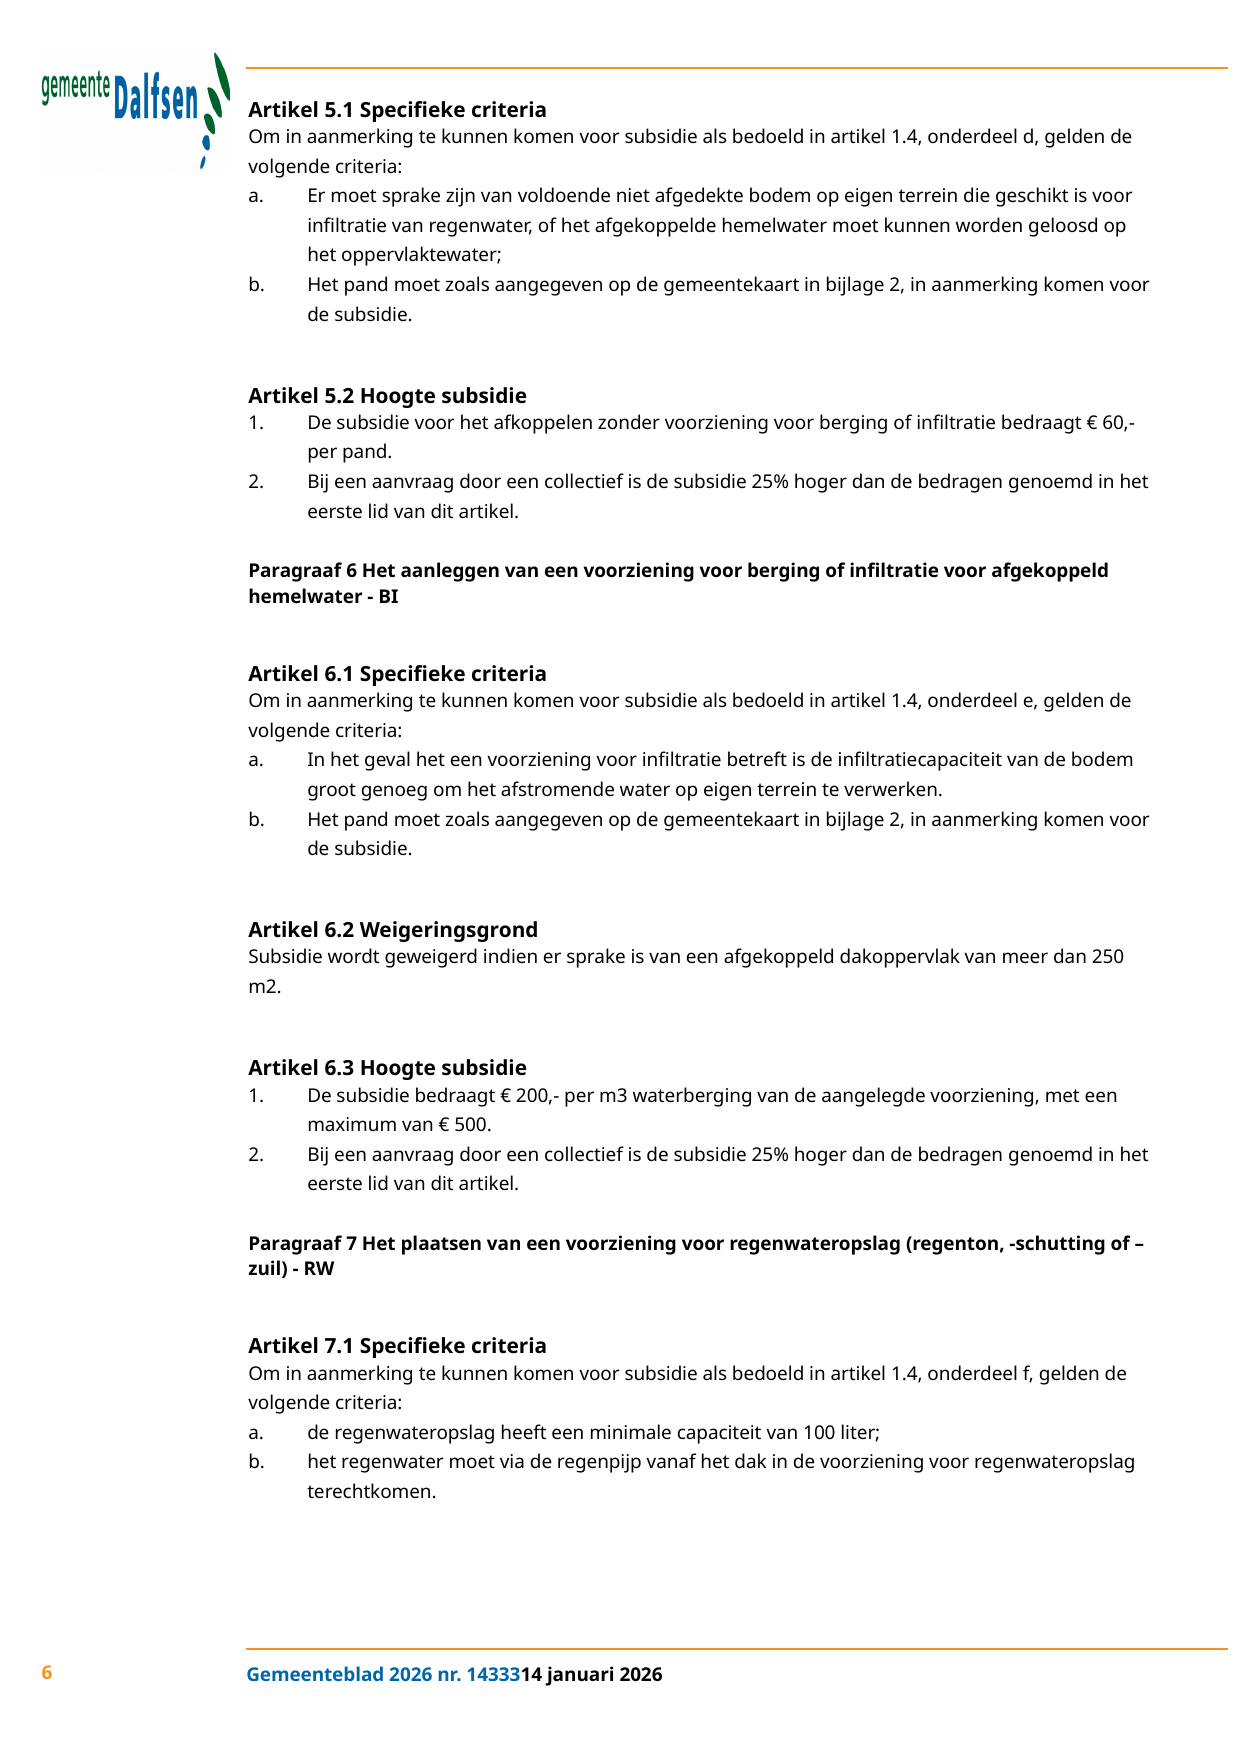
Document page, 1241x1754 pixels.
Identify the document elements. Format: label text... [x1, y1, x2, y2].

text Om in aanmerking te kunnen komen voor subsidie als bedoeld in artikel 1.4, onderdeel e, gelden de volgende criteria: [248, 687, 1152, 743]
list Bij een aanvraag door een collectief is de subsidie 25% hoger dan de bedragen genoemd in het eerste lid van dit artikel. [248, 1141, 1152, 1196]
list het regenwater moet via de regenpijp vanaf het dak in de voorziening voor regenwateropslag terechtkomen. [248, 1449, 1152, 1504]
text Artikel 6.1 Specifieke criteria [248, 659, 1152, 687]
list Bij een aanvraag door een collectief is de subsidie 25% hoger dan de bedragen genoemd in het eerste lid van dit artikel. [248, 468, 1152, 524]
text Om in aanmerking te kunnen komen voor subsidie als bedoeld in artikel 1.4, onderdeel f, gelden de volgende criteria: [248, 1360, 1152, 1415]
text Artikel 5.1 Specifieke criteria [248, 95, 1152, 123]
text Om in aanmerking te kunnen komen voor subsidie als bedoeld in artikel 1.4, onderdeel d, gelden de volgende criteria: [248, 123, 1152, 178]
list Het pand moet zoals aangegeven op de gemeentekaart in bijlage 2, in aanmerking komen voor de subsidie. [248, 806, 1152, 861]
text Artikel 5.2 Hoogte subsidie [248, 381, 1152, 409]
text Paragraaf 6 Het aanleggen van een voorziening voor berging of infiltratie voor afgekoppeld hemelwater - BI [248, 557, 1152, 608]
list Het pand moet zoals aangegeven op de gemeentekaart in bijlage 2, in aanmerking komen voor de subsidie. [248, 271, 1152, 326]
picture [41, 47, 231, 172]
list Er moet sprake zijn van voldoende niet afgedekte bodem op eigen terrein die geschikt is voor infiltratie van regenwater, of het afgekoppelde hemelwater moet kunnen worden geloosd op het oppervlaktewater; [248, 182, 1152, 267]
text Artikel 6.2 Weigeringsgrond [248, 915, 1152, 944]
list de regenwateropslag heeft een minimale capaciteit van 100 liter; [248, 1419, 1152, 1445]
list In het geval het een voorziening voor infiltratie betreft is de infiltratiecapaciteit van de bodem groot genoeg om het afstromende water op eigen terrein te verwerken. [248, 747, 1152, 802]
list De subsidie bedraagt € 200,- per m3 waterberging van de aangelegde voorziening, met een maximum van € 500. [248, 1082, 1152, 1137]
text Artikel 7.1 Specifieke criteria [248, 1332, 1152, 1360]
text Subsidie wordt geweigerd indien er sprake is van een afgekoppeld dakoppervlak van meer dan 250 m2. [248, 944, 1152, 999]
text Paragraaf 7 Het plaatsen van een voorziening voor regenwateropslag (regenton, -schutting of – zuil) - RW [248, 1230, 1152, 1281]
list De subsidie voor het afkoppelen zonder voorziening voor berging of infiltratie bedraagt € 60,- per pand. [248, 409, 1152, 464]
text Artikel 6.3 Hoogte subsidie [248, 1053, 1152, 1082]
